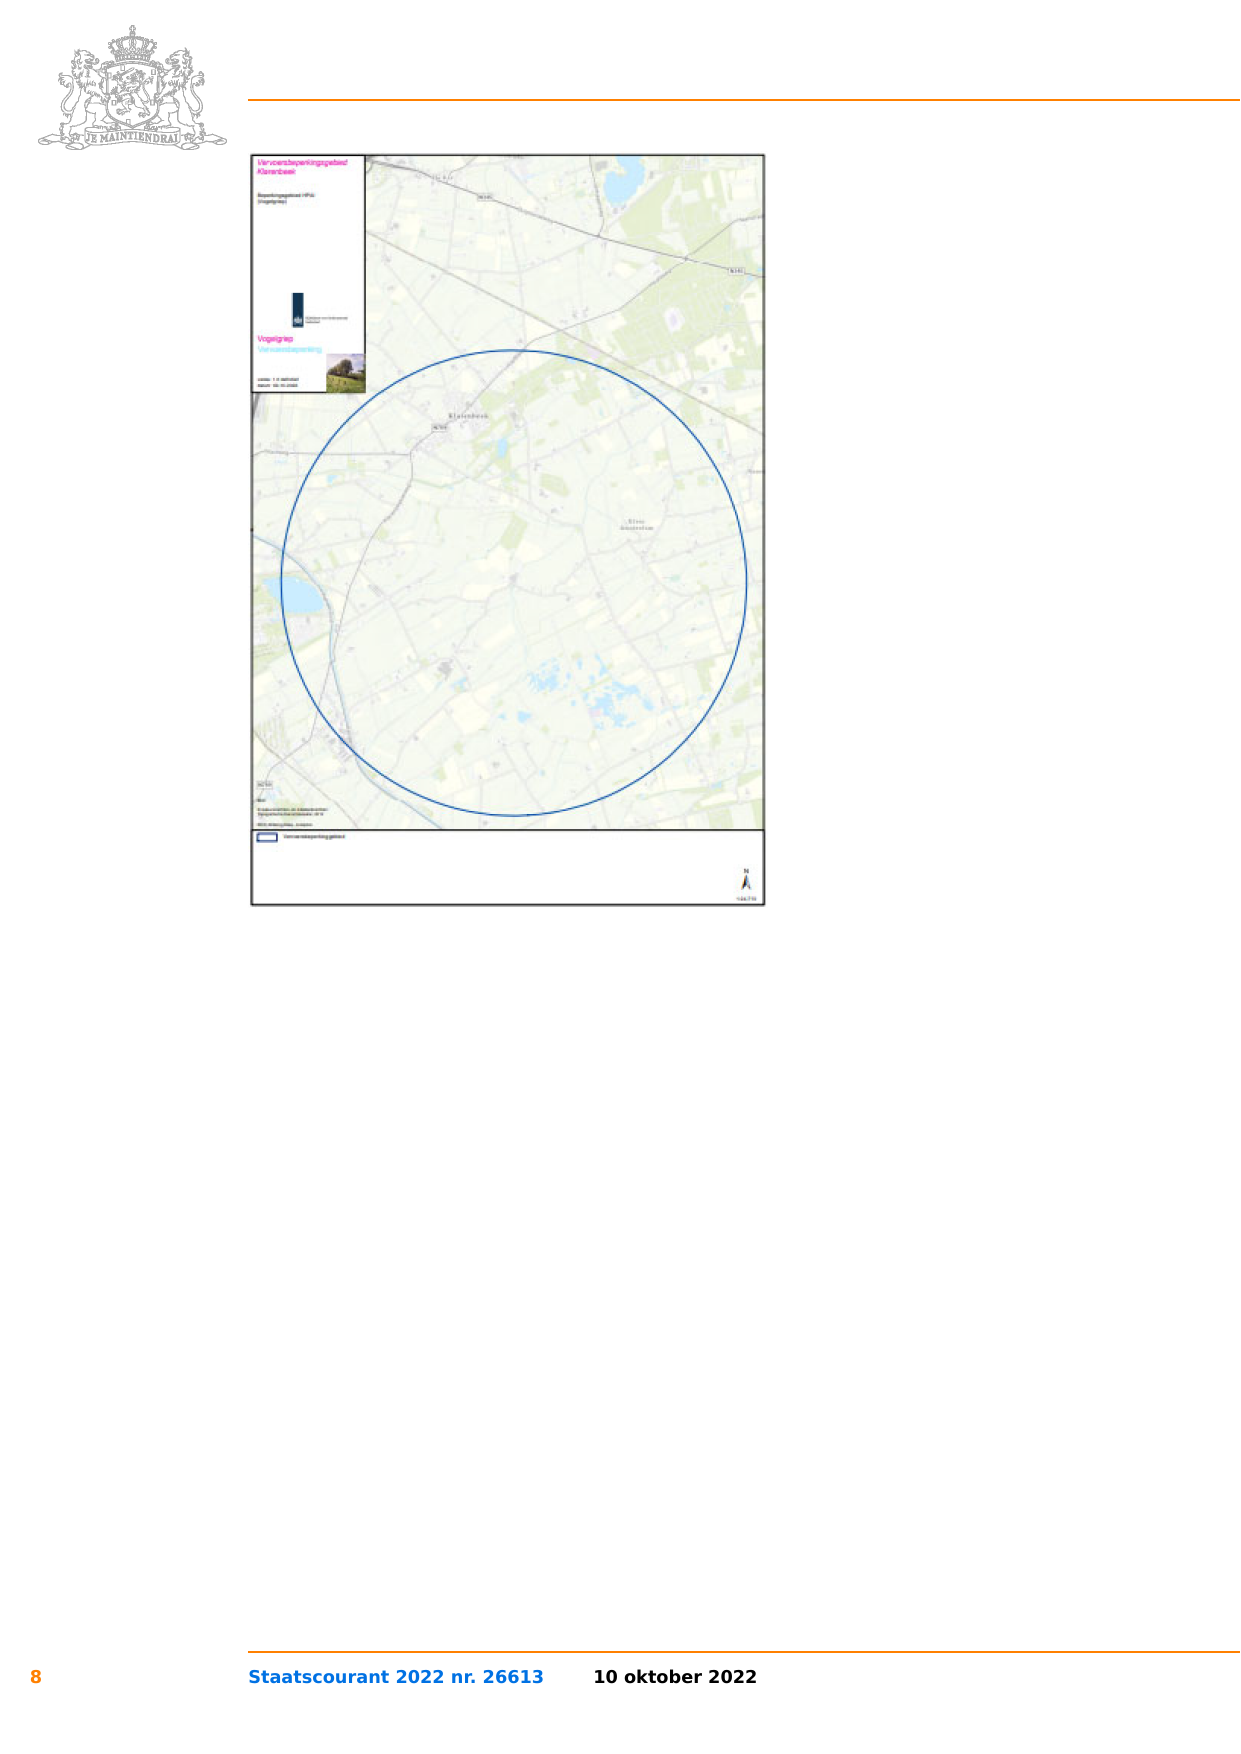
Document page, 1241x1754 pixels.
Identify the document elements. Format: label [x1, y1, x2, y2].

picture [38, 25, 227, 150]
picture [248, 151, 768, 908]
